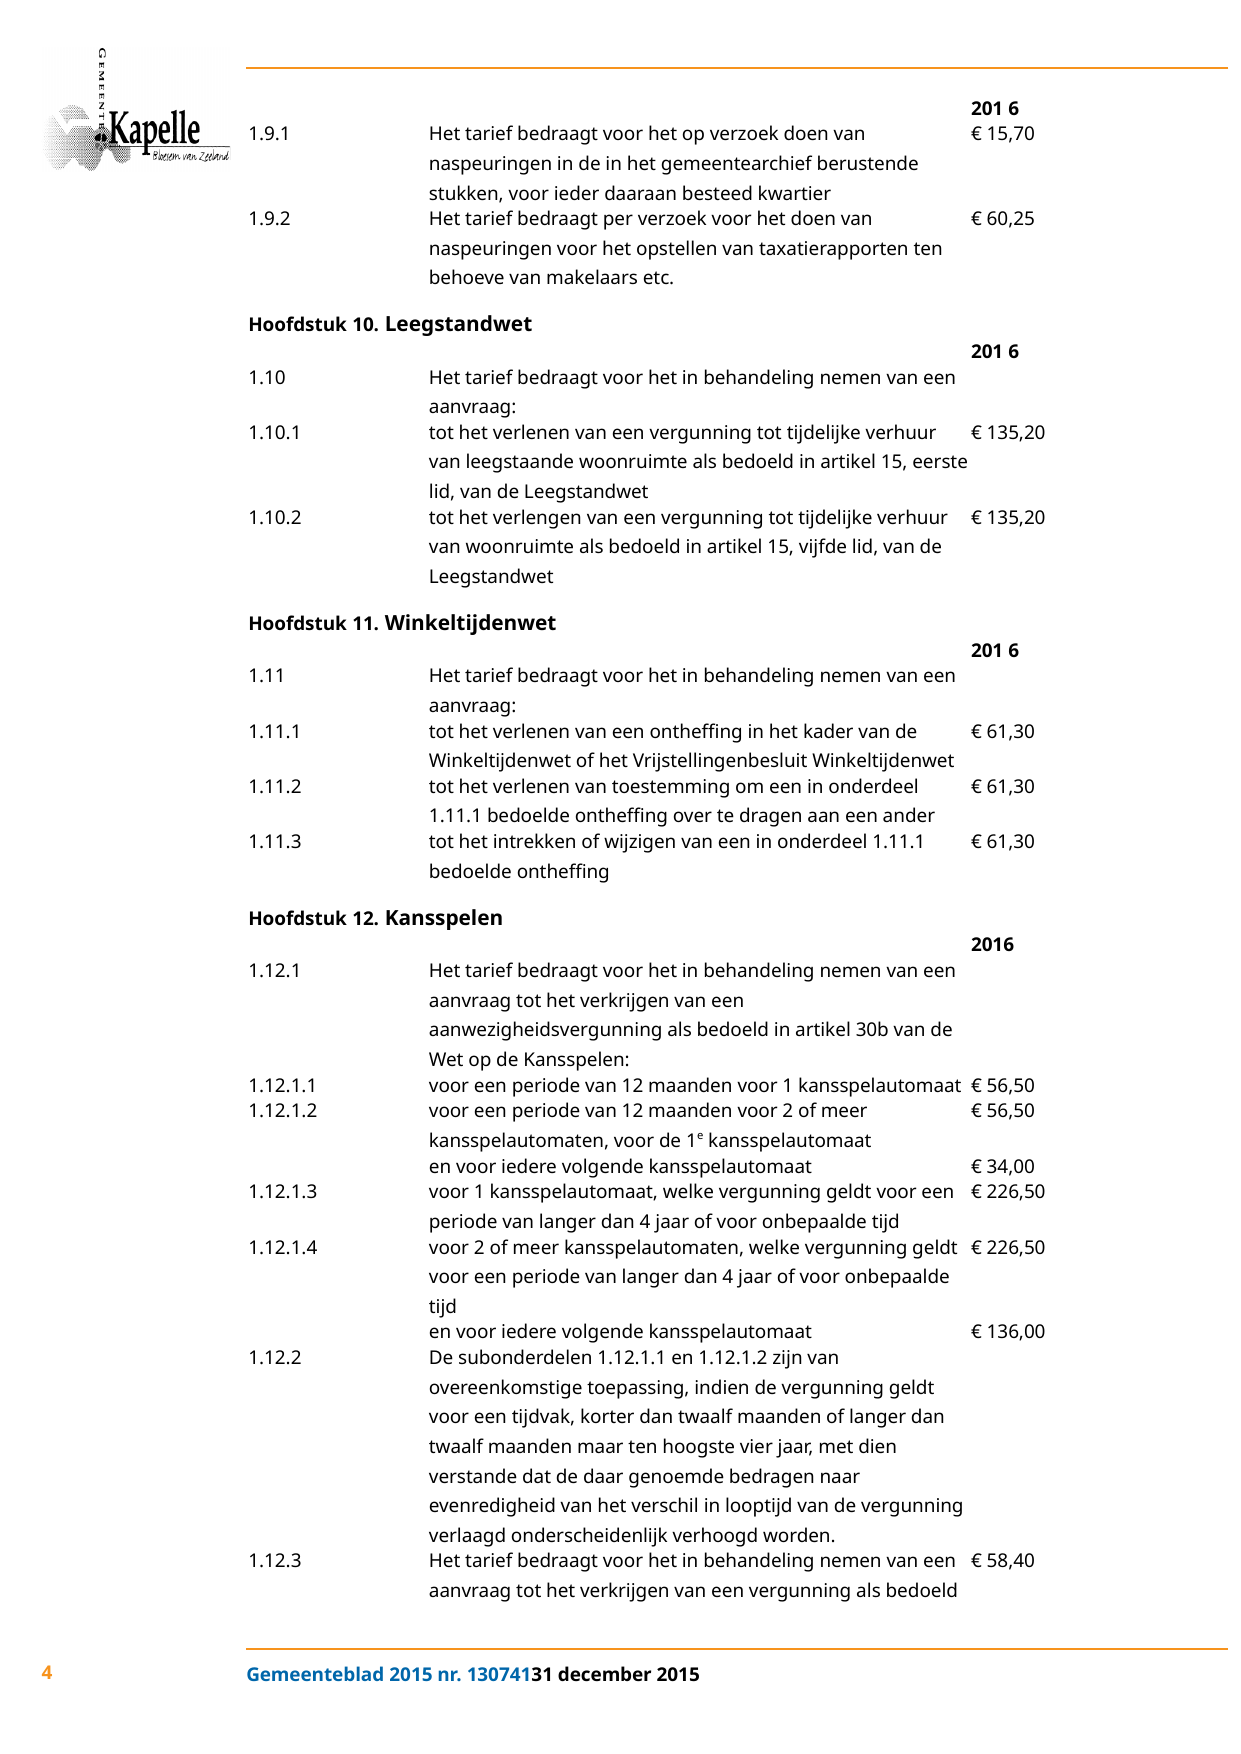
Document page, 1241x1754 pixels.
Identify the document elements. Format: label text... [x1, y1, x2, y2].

table_cell [248, 1319, 429, 1344]
table_cell tot het verlengen van een vergunning tot tijdelijke verhuur van woonruimte als bedoeld in artikel 15, vijfde lid, van de Leegstandwet [429, 504, 971, 589]
table_cell € 58,40 [971, 1548, 1152, 1603]
table_header 201 6 [971, 338, 1152, 364]
table_cell voor een periode van 12 maanden voor 1 kansspelautomaat [429, 1072, 971, 1097]
table_cell 1.11.2 [248, 773, 429, 828]
table_cell 1.11 [248, 663, 429, 718]
table_cell € 34,00 [971, 1153, 1152, 1178]
table_cell Het tarief bedraagt voor het in behandeling nemen van een aanvraag tot het verkrijgen van een aanwezigheidsvergunning als bedoeld in artikel 30b van de Wet op de Kansspelen: [429, 957, 971, 1072]
table_cell 1.12.1 [248, 957, 429, 1072]
table_header 201 6 [971, 637, 1152, 662]
table_cell € 136,00 [971, 1319, 1152, 1344]
table_cell 1.10.1 [248, 419, 429, 504]
table_cell 1.11.3 [248, 829, 429, 884]
table_cell € 135,20 [971, 419, 1152, 504]
table_header [248, 637, 971, 662]
table_cell [971, 957, 1152, 1072]
table_cell Het tarief bedraagt voor het op verzoek doen van naspeuringen in de in het gemeentearchief berustende stukken, voor ieder daaraan besteed kwartier [429, 121, 971, 205]
table_cell [971, 1345, 1152, 1548]
table_cell [248, 1153, 429, 1178]
table_cell 1.12.1.4 [248, 1234, 429, 1319]
table_cell 1.12.1.3 [248, 1179, 429, 1234]
table_header [248, 95, 971, 121]
table_cell € 135,20 [971, 504, 1152, 589]
table_cell [971, 364, 1152, 419]
table_cell 1.9.2 [248, 205, 429, 290]
picture [41, 47, 231, 172]
table_cell 1.10.2 [248, 504, 429, 589]
table_cell tot het verlenen van een vergunning tot tijdelijke verhuur van leegstaande woonruimte als bedoeld in artikel 15, eerste lid, van de Leegstandwet [429, 419, 971, 504]
table_cell € 56,50 [971, 1072, 1152, 1097]
table_cell 1.11.1 [248, 718, 429, 773]
table_cell Het tarief bedraagt voor het in behandeling nemen van een aanvraag: [429, 364, 971, 419]
table_cell € 60,25 [971, 205, 1152, 290]
table_cell voor 1 kansspelautomaat, welke vergunning geldt voor een periode van langer dan 4 jaar of voor onbepaalde tijd [429, 1179, 971, 1234]
table_cell voor een periode van 12 maanden voor 2 of meer kansspelautomaten, voor de 1e kansspelautomaat [429, 1098, 971, 1153]
table_cell Het tarief bedraagt voor het in behandeling nemen van een aanvraag tot het verkrijgen van een vergunning als bedoeld [429, 1548, 971, 1603]
table_cell De subonderdelen 1.12.1.1 en 1.12.1.2 zijn van overeenkomstige toepassing, indien de vergunning geldt voor een tijdvak, korter dan twaalf maanden of langer dan twaalf maanden maar ten hoogste vier jaar, met dien verstande dat de daar genoemde bedragen naar evenredigheid van het verschil in looptijd van de vergunning verlaagd onderscheidenlijk verhoogd worden. [429, 1345, 971, 1548]
table_cell Het tarief bedraagt voor het in behandeling nemen van een aanvraag: [429, 663, 971, 718]
table_cell Het tarief bedraagt per verzoek voor het doen van naspeuringen voor het opstellen van taxatierapporten ten behoeve van makelaars etc. [429, 205, 971, 290]
table_cell € 61,30 [971, 829, 1152, 884]
table_cell 1.12.1.1 [248, 1072, 429, 1097]
table_cell € 226,50 [971, 1234, 1152, 1319]
table_header [248, 338, 971, 364]
table_header [248, 932, 971, 957]
table_cell 1.12.1.2 [248, 1098, 429, 1153]
text Hoofdstuk 10. Leegstandwet [248, 309, 1152, 338]
table_cell € 61,30 [971, 718, 1152, 773]
table_cell € 15,70 [971, 121, 1152, 205]
table_cell tot het verlenen van een ontheffing in het kader van de Winkeltijdenwet of het Vrijstellingenbesluit Winkeltijdenwet [429, 718, 971, 773]
table_cell 1.10 [248, 364, 429, 419]
table_cell tot het verlenen van toestemming om een in onderdeel 1.11.1 bedoelde ontheffing over te dragen aan een ander [429, 773, 971, 828]
text Hoofdstuk 12. Kansspelen [248, 903, 1152, 931]
table_cell € 226,50 [971, 1179, 1152, 1234]
text Hoofdstuk 11. Winkeltijdenwet [248, 608, 1152, 637]
table_cell 1.12.3 [248, 1548, 429, 1603]
table_cell en voor iedere volgende kansspelautomaat [429, 1153, 971, 1178]
table_header 201 6 [971, 95, 1152, 121]
table_cell 1.12.2 [248, 1345, 429, 1548]
table_cell 1.9.1 [248, 121, 429, 205]
table_cell voor 2 of meer kansspelautomaten, welke vergunning geldt voor een periode van langer dan 4 jaar of voor onbepaalde tijd [429, 1234, 971, 1319]
table_cell € 61,30 [971, 773, 1152, 828]
table_header 2016 [971, 932, 1152, 957]
table_cell tot het intrekken of wijzigen van een in onderdeel 1.11.1 bedoelde ontheffing [429, 829, 971, 884]
table_cell en voor iedere volgende kansspelautomaat [429, 1319, 971, 1344]
table_cell € 56,50 [971, 1098, 1152, 1153]
table_cell [971, 663, 1152, 718]
